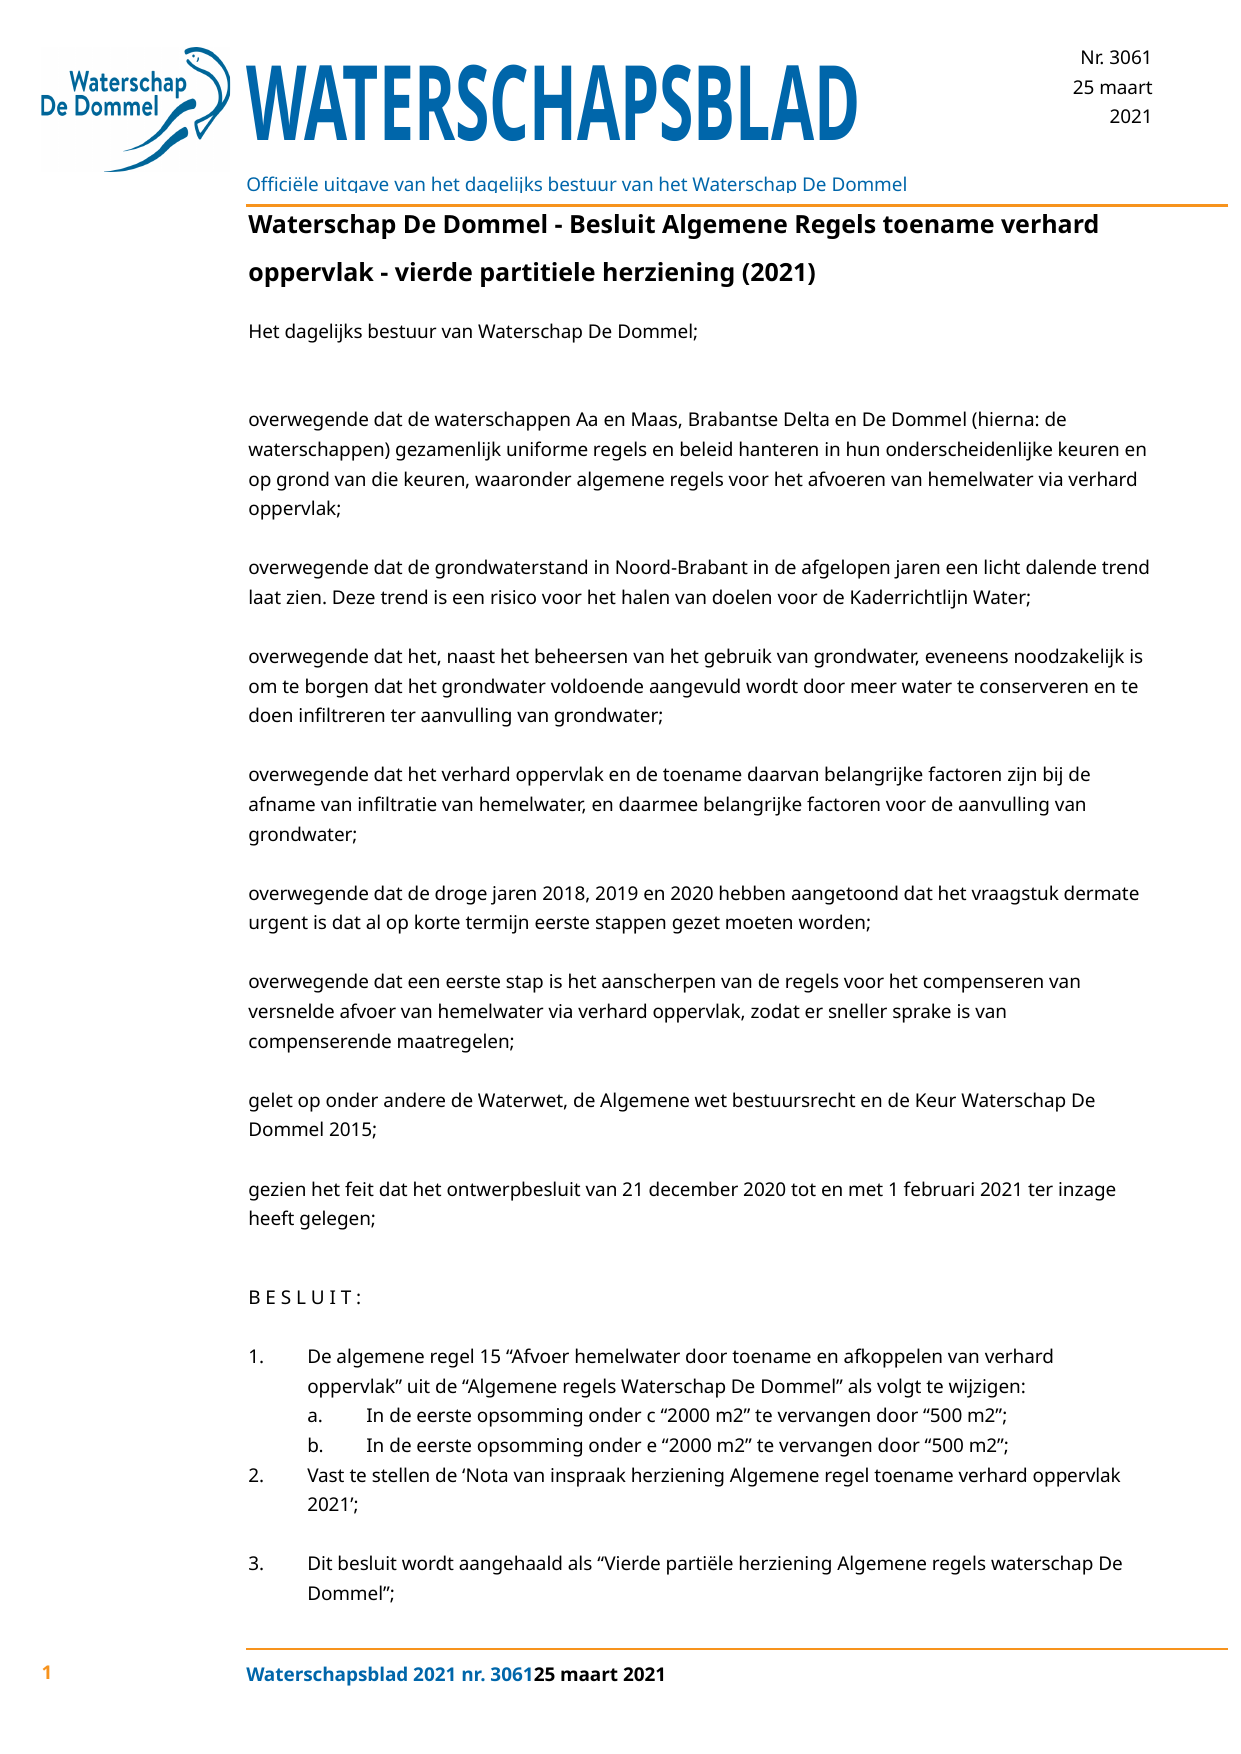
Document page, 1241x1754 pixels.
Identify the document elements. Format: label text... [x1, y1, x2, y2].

picture [45, 99, 51, 111]
text Het dagelijks bestuur van Waterschap De Dommel; [248, 318, 1152, 344]
list In de eerste opsomming onder e “2000 m2” te vervangen door “500 m2”; [307, 1432, 1152, 1458]
text gezien het feit dat het ontwerpbesluit van 21 december 2020 tot en met 1 februari 2021 ter inzage heeft gelegen; [248, 1176, 1152, 1231]
picture [41, 47, 231, 172]
text overwegende dat een eerste stap is het aanscherpen van de regels voor het compenseren van versnelde afvoer van hemelwater via verhard oppervlak, zodat er sneller sprake is van compenserende maatregelen; [248, 969, 1152, 1054]
text overwegende dat de grondwaterstand in Noord-Brabant in de afgelopen jaren een licht dalende trend laat zien. Deze trend is een risico voor het halen van doelen voor de Kaderrichtlijn Water; [248, 554, 1152, 610]
picture [204, 47, 231, 76]
text overwegende dat de waterschappen Aa en Maas, Brabantse Delta en De Dommel (hierna: de waterschappen) gezamenlijk uniforme regels en beleid hanteren in hun onderscheidenlijke keuren en op grond van die keuren, waaronder algemene regels voor het afvoeren van hemelwater via verhard oppervlak; [248, 407, 1152, 521]
list Dit besluit wordt aangehaald als “Vierde partiële herziening Algemene regels waterschap De Dommel”; [248, 1551, 1152, 1606]
picture [198, 118, 210, 131]
text gelet op onder andere de Waterwet, de Algemene wet bestuursrecht en de Keur Waterschap De Dommel 2015; [248, 1087, 1152, 1142]
text B E S L U I T : [248, 1284, 1152, 1310]
list De algemene regel 15 “Afvoer hemelwater door toename en afkoppelen van verhard oppervlak” uit de “Algemene regels Waterschap De Dommel” als volgt te wijzigen: [248, 1343, 1152, 1399]
text Waterschap De Dommel - Besluit Algemene Regels toename verhard oppervlak - vierde partitiele herziening (2021) [248, 207, 1152, 288]
text overwegende dat de droge jaren 2018, 2019 en 2020 hebben aangetoond dat het vraagstuk dermate urgent is dat al op korte termijn eerste stappen gezet moeten worden; [248, 880, 1152, 935]
text overwegende dat het verhard oppervlak en de toename daarvan belangrijke factoren zijn bij de afname van infiltratie van hemelwater, en daarmee belangrijke factoren voor de aanvulling van grondwater; [248, 762, 1152, 847]
text overwegende dat het, naast het beheersen van het gebruik van grondwater, eveneens noodzakelijk is om te borgen dat het grondwater voldoende aangevuld wordt door meer water te conserveren en te doen infiltreren ter aanvulling van grondwater; [248, 643, 1152, 728]
list Vast te stellen de ‘Nota van inspraak herziening Algemene regel toename verhard oppervlak 2021’; [248, 1462, 1152, 1517]
list In de eerste opsomming onder c “2000 m2” te vervangen door “500 m2”; [307, 1403, 1152, 1428]
